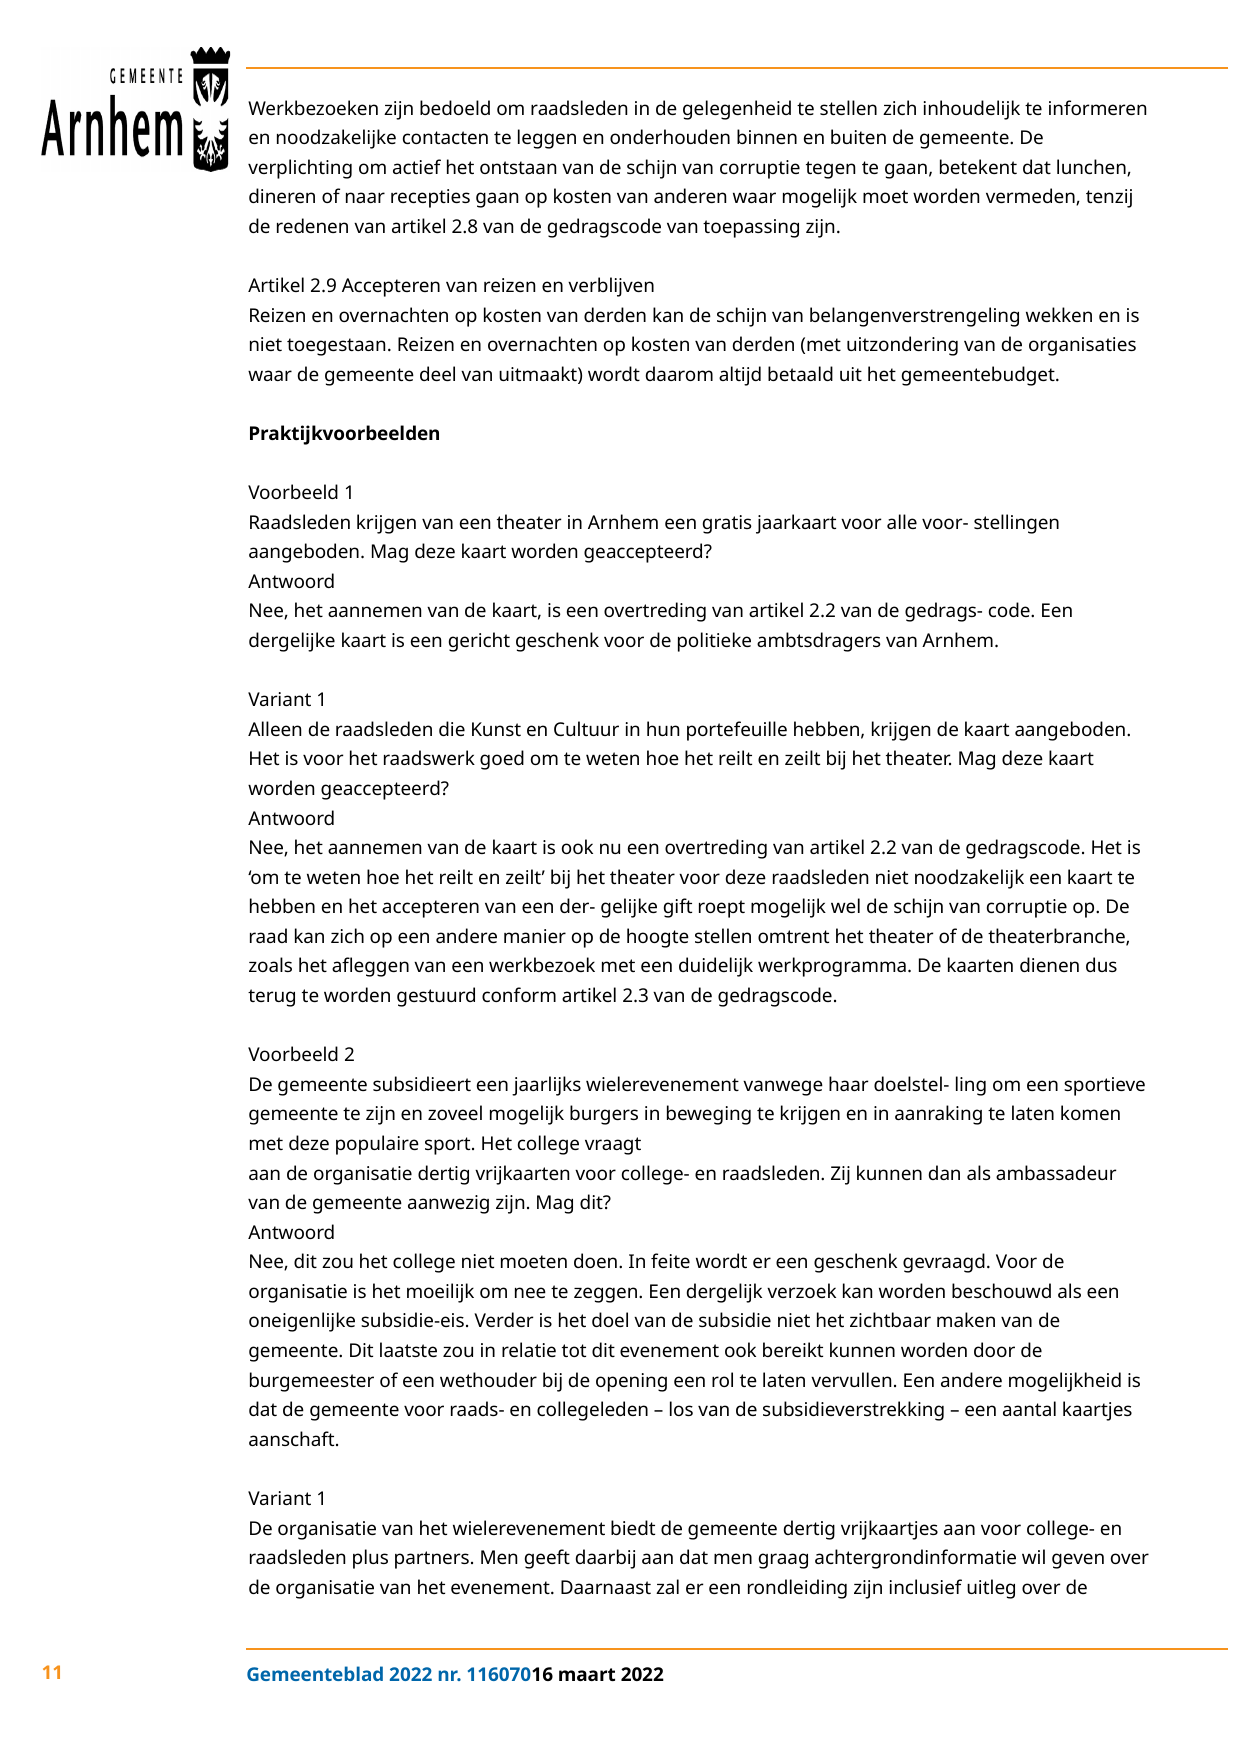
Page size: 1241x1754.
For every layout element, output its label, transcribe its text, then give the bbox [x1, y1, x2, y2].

text Reizen en overnachten op kosten van derden kan de schijn van belangenverstrengeling wekken en is niet toegestaan. Reizen en overnachten op kosten van derden (met uitzondering van de organisaties waar de gemeente deel van uitmaakt) wordt daarom altijd betaald uit het gemeentebudget. [248, 302, 1152, 387]
text Variant 1 [248, 686, 1152, 712]
text Antwoord [248, 1219, 1152, 1245]
text Praktijkvoorbeelden [248, 420, 1152, 446]
text Variant 1 [248, 1485, 1152, 1511]
text Raadsleden krijgen van een theater in Arnhem een gratis jaarkaart voor alle voor- stellingen aangeboden. Mag deze kaart worden geaccepteerd? [248, 509, 1152, 564]
text Antwoord [248, 805, 1152, 831]
text Nee, het aannemen van de kaart is ook nu een overtreding van artikel 2.2 van de gedragscode. Het is ‘om te weten hoe het reilt en zeilt’ bij het theater voor deze raadsleden niet noodzakelijk een kaart te hebben en het accepteren van een der- gelijke gift roept mogelijk wel de schijn van corruptie op. De raad kan zich op een andere manier op de hoogte stellen omtrent het theater of de theaterbranche, zoals het afleggen van een werkbezoek met een duidelijk werkprogramma. De kaarten dienen dus terug te worden gestuurd conform artikel 2.3 van de gedragscode. [248, 834, 1152, 1008]
text De organisatie van het wielerevenement biedt de gemeente dertig vrijkaartjes aan voor college- en raadsleden plus partners. Men geeft daarbij aan dat men graag achtergrondinformatie wil geven over de organisatie van het evenement. Daarnaast zal er een rondleiding zijn inclusief uitleg over de [248, 1515, 1152, 1600]
text Artikel 2.9 Accepteren van reizen en verblijven [248, 272, 1152, 298]
text Nee, het aannemen van de kaart, is een overtreding van artikel 2.2 van de gedrags- code. Een dergelijke kaart is een gericht geschenk voor de politieke ambtsdragers van Arnhem. [248, 598, 1152, 653]
text Antwoord [248, 568, 1152, 594]
text Alleen de raadsleden die Kunst en Cultuur in hun portefeuille hebben, krijgen de kaart aangeboden. Het is voor het raadswerk goed om te weten hoe het reilt en zeilt bij het theater. Mag deze kaart worden geaccepteerd? [248, 716, 1152, 801]
text Nee, dit zou het college niet moeten doen. In feite wordt er een geschenk gevraagd. Voor de organisatie is het moeilijk om nee te zeggen. Een dergelijk verzoek kan worden beschouwd als een oneigenlijke subsidie-eis. Verder is het doel van de subsidie niet het zichtbaar maken van de gemeente. Dit laatste zou in relatie tot dit evenement ook bereikt kunnen worden door de burgemeester of een wethouder bij de opening een rol te laten vervullen. Een andere mogelijkheid is dat de gemeente voor raads- en collegeleden – los van de subsidieverstrekking – een aantal kaartjes aanschaft. [248, 1248, 1152, 1452]
text De gemeente subsidieert een jaarlijks wielerevenement vanwege haar doelstel- ling om een sportieve gemeente te zijn en zoveel mogelijk burgers in beweging te krijgen en in aanraking te laten komen met deze populaire sport. Het college vraagt [248, 1071, 1152, 1156]
text Werkbezoeken zijn bedoeld om raadsleden in de gelegenheid te stellen zich inhoudelijk te informeren en noodzakelijke contacten te leggen en onderhouden binnen en buiten de gemeente. De verplichting om actief het ontstaan van de schijn van corruptie tegen te gaan, betekent dat lunchen, dineren of naar recepties gaan op kosten van anderen waar mogelijk moet worden vermeden, tenzij de redenen van artikel 2.8 van de gedragscode van toepassing zijn. [248, 95, 1152, 239]
text Voorbeeld 1 [248, 479, 1152, 505]
picture [41, 47, 231, 172]
text Voorbeeld 2 [248, 1041, 1152, 1067]
text aan de organisatie dertig vrijkaarten voor college- en raadsleden. Zij kunnen dan als ambassadeur van de gemeente aanwezig zijn. Mag dit? [248, 1160, 1152, 1215]
